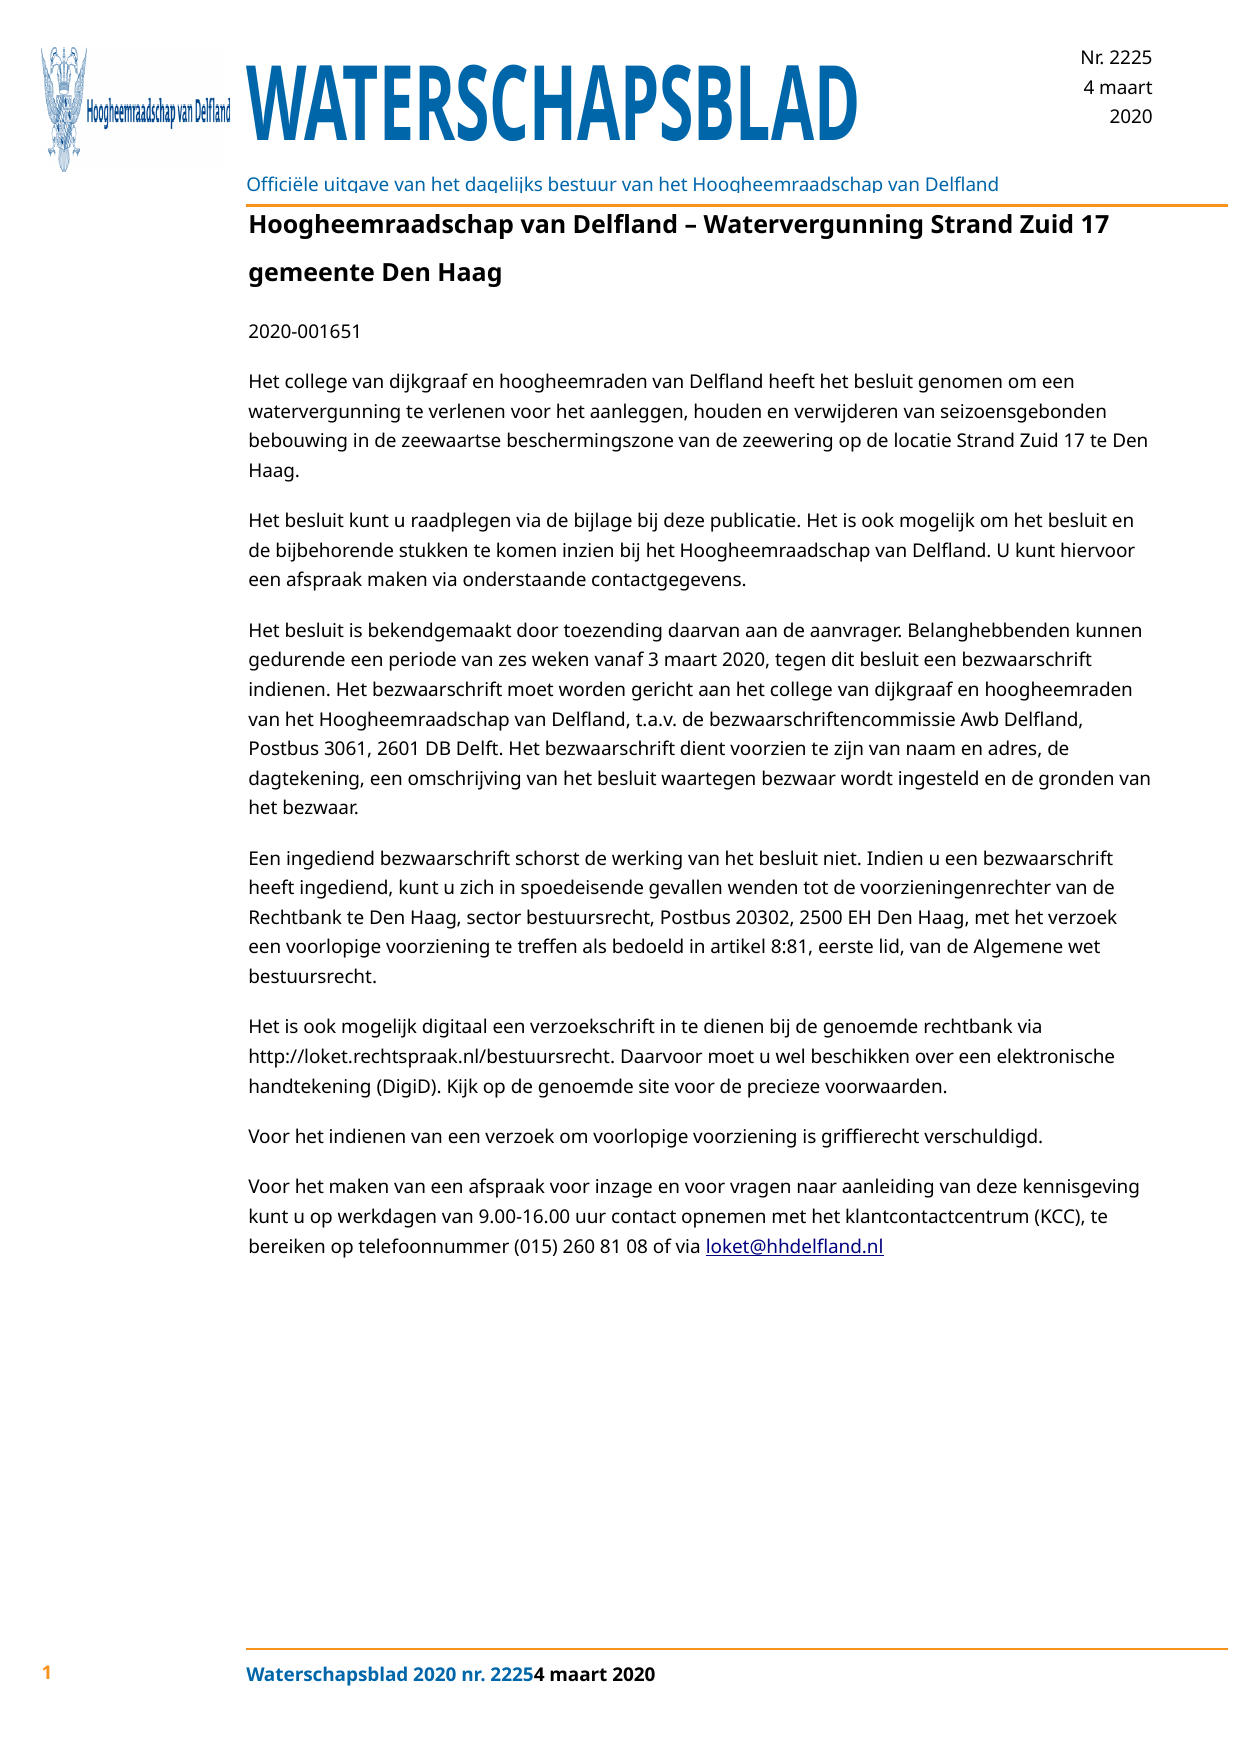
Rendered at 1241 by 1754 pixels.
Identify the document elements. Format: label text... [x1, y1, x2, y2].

text Voor het maken van een afspraak voor inzage en voor vragen naar aanleiding van deze kennisgeving kunt u op werkdagen van 9.00-16.00 uur contact opnemen met het klantcontactcentrum (KCC), te bereiken op telefoonnummer (015) 260 81 08 of via loket@hhdelfland.nl [248, 1174, 1152, 1259]
text Het besluit kunt u raadplegen via de bijlage bij deze publicatie. Het is ook mogelijk om het besluit en de bijbehorende stukken te komen inzien bij het Hoogheemraadschap van Delfland. U kunt hiervoor een afspraak maken via onderstaande contactgegevens. [248, 507, 1152, 592]
text Het is ook mogelijk digitaal een verzoekschrift in te dienen bij de genoemde rechtbank via http://loket.rechtspraak.nl/bestuursrecht. Daarvoor moet u wel beschikken over een elektronische handtekening (DigiD). Kijk op de genoemde site voor de precieze voorwaarden. [248, 1014, 1152, 1099]
text Het besluit is bekendgemaakt door toezending daarvan aan de aanvrager. Belanghebbenden kunnen gedurende een periode van zes weken vanaf 3 maart 2020, tegen dit besluit een bezwaarschrift indienen. Het bezwaarschrift moet worden gericht aan het college van dijkgraaf en hoogheemraden van het Hoogheemraadschap van Delfland, t.a.v. de bezwaarschriftencommissie Awb Delfland, Postbus 3061, 2601 DB Delft. Het bezwaarschrift dient voorzien te zijn van naam en adres, de dagtekening, een omschrijving van het besluit waartegen bezwaar wordt ingesteld en de gronden van het bezwaar. [248, 617, 1152, 820]
text Voor het indienen van een verzoek om voorlopige voorziening is griffierecht verschuldigd. [248, 1123, 1152, 1149]
text Een ingediend bezwaarschrift schorst de werking van het besluit niet. Indien u een bezwaarschrift heeft ingediend, kunt u zich in spoedeisende gevallen wenden tot de voorzieningenrechter van de Rechtbank te Den Haag, sector bestuursrecht, Postbus 20302, 2500 EH Den Haag, met het verzoek een voorlopige voorziening te treffen als bedoeld in artikel 8:81, eerste lid, van de Algemene wet bestuursrecht. [248, 845, 1152, 989]
text 2020-001651 [248, 318, 1152, 344]
text Hoogheemraadschap van Delfland – Watervergunning Strand Zuid 17 gemeente Den Haag [248, 207, 1152, 288]
picture [41, 47, 231, 172]
text Het college van dijkgraaf en hoogheemraden van Delfland heeft het besluit genomen om een watervergunning te verlenen voor het aanleggen, houden en verwijderen van seizoensgebonden bebouwing in de zeewaartse beschermingszone van de zeewering op de locatie Strand Zuid 17 te Den Haag. [248, 368, 1152, 483]
